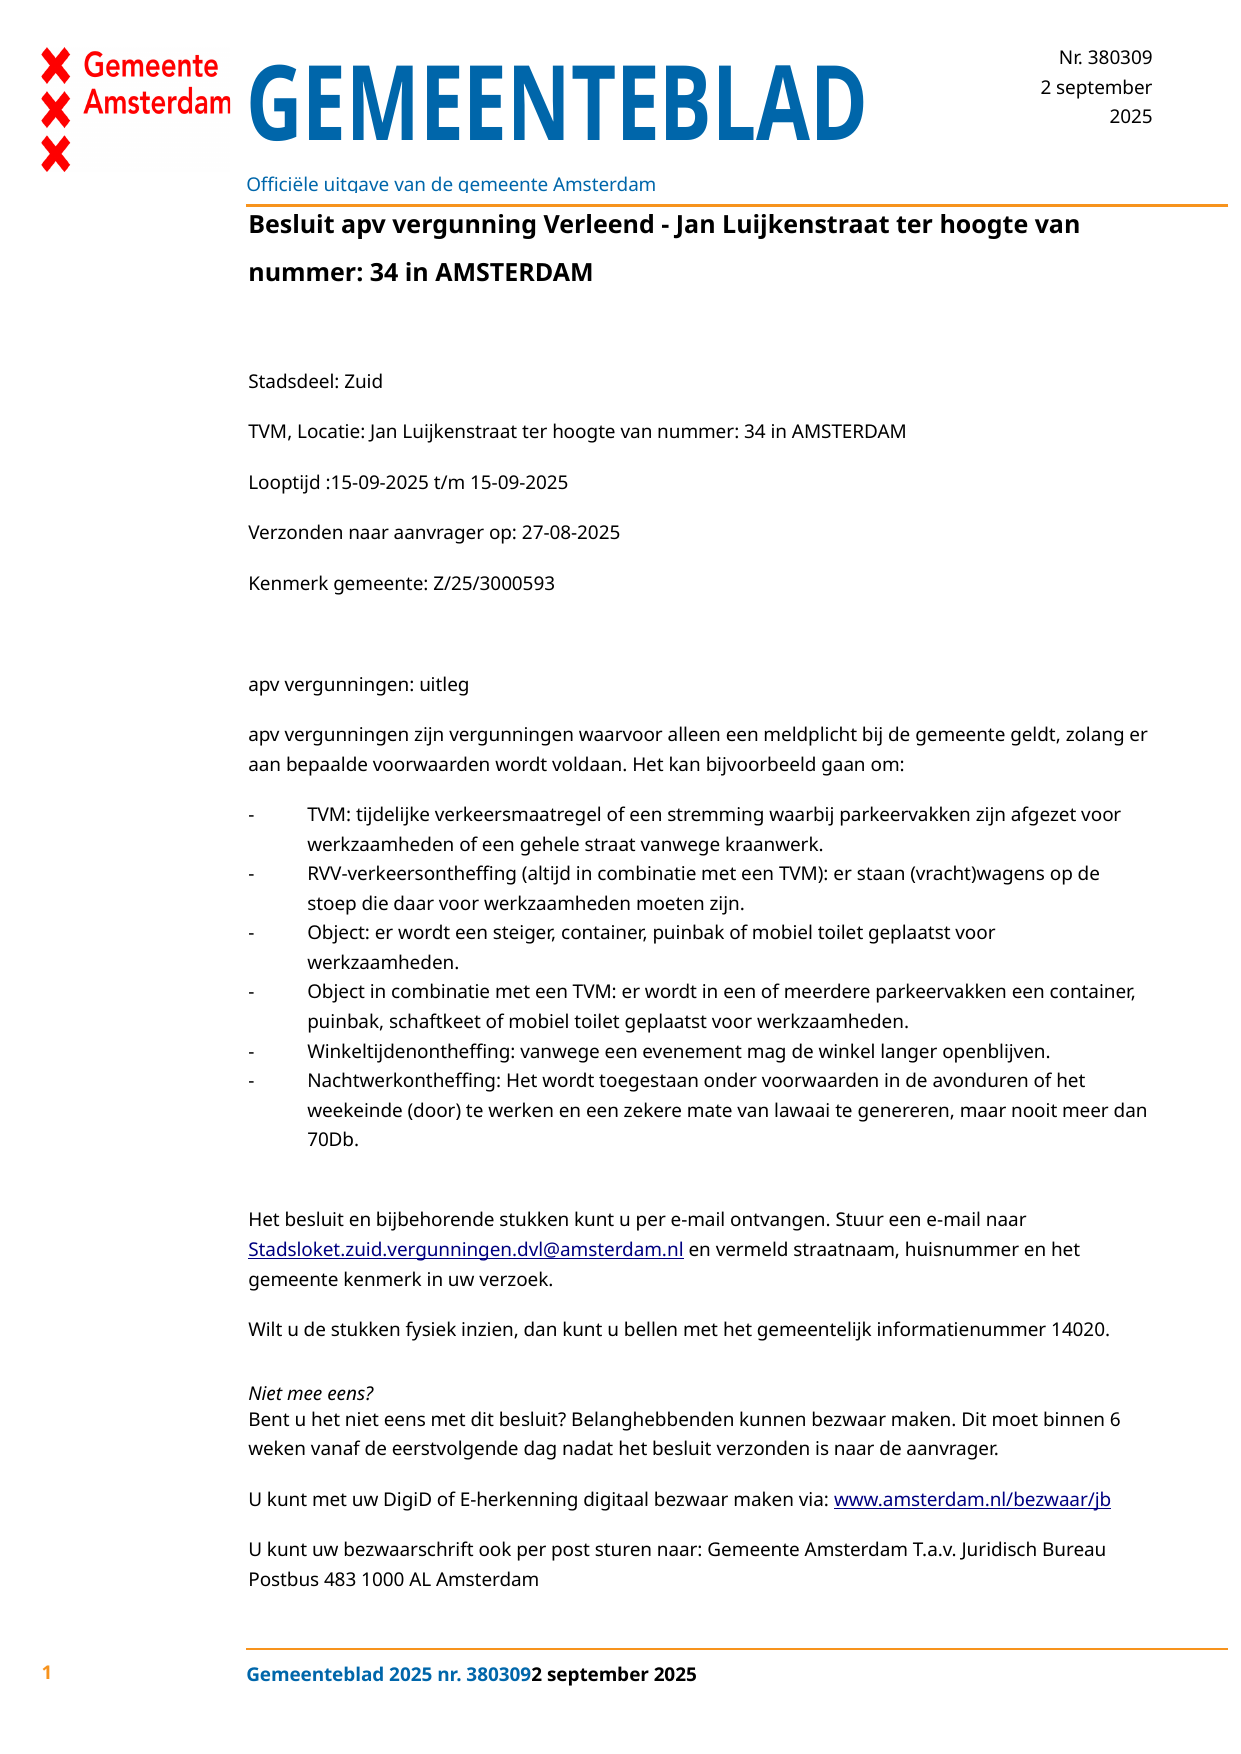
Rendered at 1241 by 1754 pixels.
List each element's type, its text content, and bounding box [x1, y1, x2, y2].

list Nachtwerkontheffing: Het wordt toegestaan onder voorwaarden in de avonduren of het weekeinde (door) te werken en een zekere mate van lawaai te genereren, maar nooit meer dan 70Db. [248, 1067, 1152, 1152]
text Verzonden naar aanvrager op: 27-08-2025 [248, 519, 1152, 545]
text U kunt uw bezwaarschrift ook per post sturen naar: Gemeente Amsterdam T.a.v. Juridisch Bureau Postbus 483 1000 AL Amsterdam [248, 1536, 1152, 1592]
text Het besluit en bijbehorende stukken kunt u per e-mail ontvangen. Stuur een e-mail naar Stadsloket.zuid.vergunningen.dvl@amsterdam.nl en vermeld straatnaam, huisnummer en het gemeente kenmerk in uw verzoek. [248, 1207, 1152, 1292]
text apv vergunningen zijn vergunningen waarvoor alleen een meldplicht bij de gemeente geldt, zolang er aan bepaalde voorwaarden wordt voldaan. Het kan bijvoorbeeld gaan om: [248, 721, 1152, 777]
text Besluit apv vergunning Verleend - Jan Luijkenstraat ter hoogte van nummer: 34 in AMSTERDAM [248, 207, 1152, 288]
text Niet mee eens? [248, 1380, 1152, 1406]
picture [41, 47, 231, 172]
list RVV-verkeersontheffing (altijd in combinatie met een TVM): er staan (vracht)wagens op de stoep die daar voor werkzaamheden moeten zijn. [248, 860, 1152, 916]
text TVM, Locatie: Jan Luijkenstraat ter hoogte van nummer: 34 in AMSTERDAM [248, 419, 1152, 444]
list TVM: tijdelijke verkeersmaatregel of een stremming waarbij parkeervakken zijn afgezet voor werkzaamheden of een gehele straat vanwege kraanwerk. [248, 801, 1152, 857]
text Wilt u de stukken fysiek inzien, dan kunt u bellen met het gemeentelijk informatienummer 14020. [248, 1316, 1152, 1342]
text Kenmerk gemeente: Z/25/3000593 [248, 570, 1152, 596]
text Stadsdeel: Zuid [248, 368, 1152, 394]
text Bent u het niet eens met dit besluit? Belanghebbenden kunnen bezwaar maken. Dit moet binnen 6 weken vanaf de eerstvolgende dag nadat het besluit verzonden is naar de aanvrager. [248, 1406, 1152, 1461]
text U kunt met uw DigiD of E-herkenning digitaal bezwaar maken via: www.amsterdam.nl/bezwaar/jb [248, 1486, 1152, 1512]
list Object in combinatie met een TVM: er wordt in een of meerdere parkeervakken een container, puinbak, schaftkeet of mobiel toilet geplaatst voor werkzaamheden. [248, 979, 1152, 1034]
text apv vergunningen: uitleg [248, 671, 1152, 697]
list Object: er wordt een steiger, container, puinbak of mobiel toilet geplaatst voor werkzaamheden. [248, 919, 1152, 975]
text Looptijd :15-09-2025 t/m 15-09-2025 [248, 469, 1152, 495]
list Winkeltijdenontheffing: vanwege een evenement mag de winkel langer openblijven. [248, 1038, 1152, 1064]
